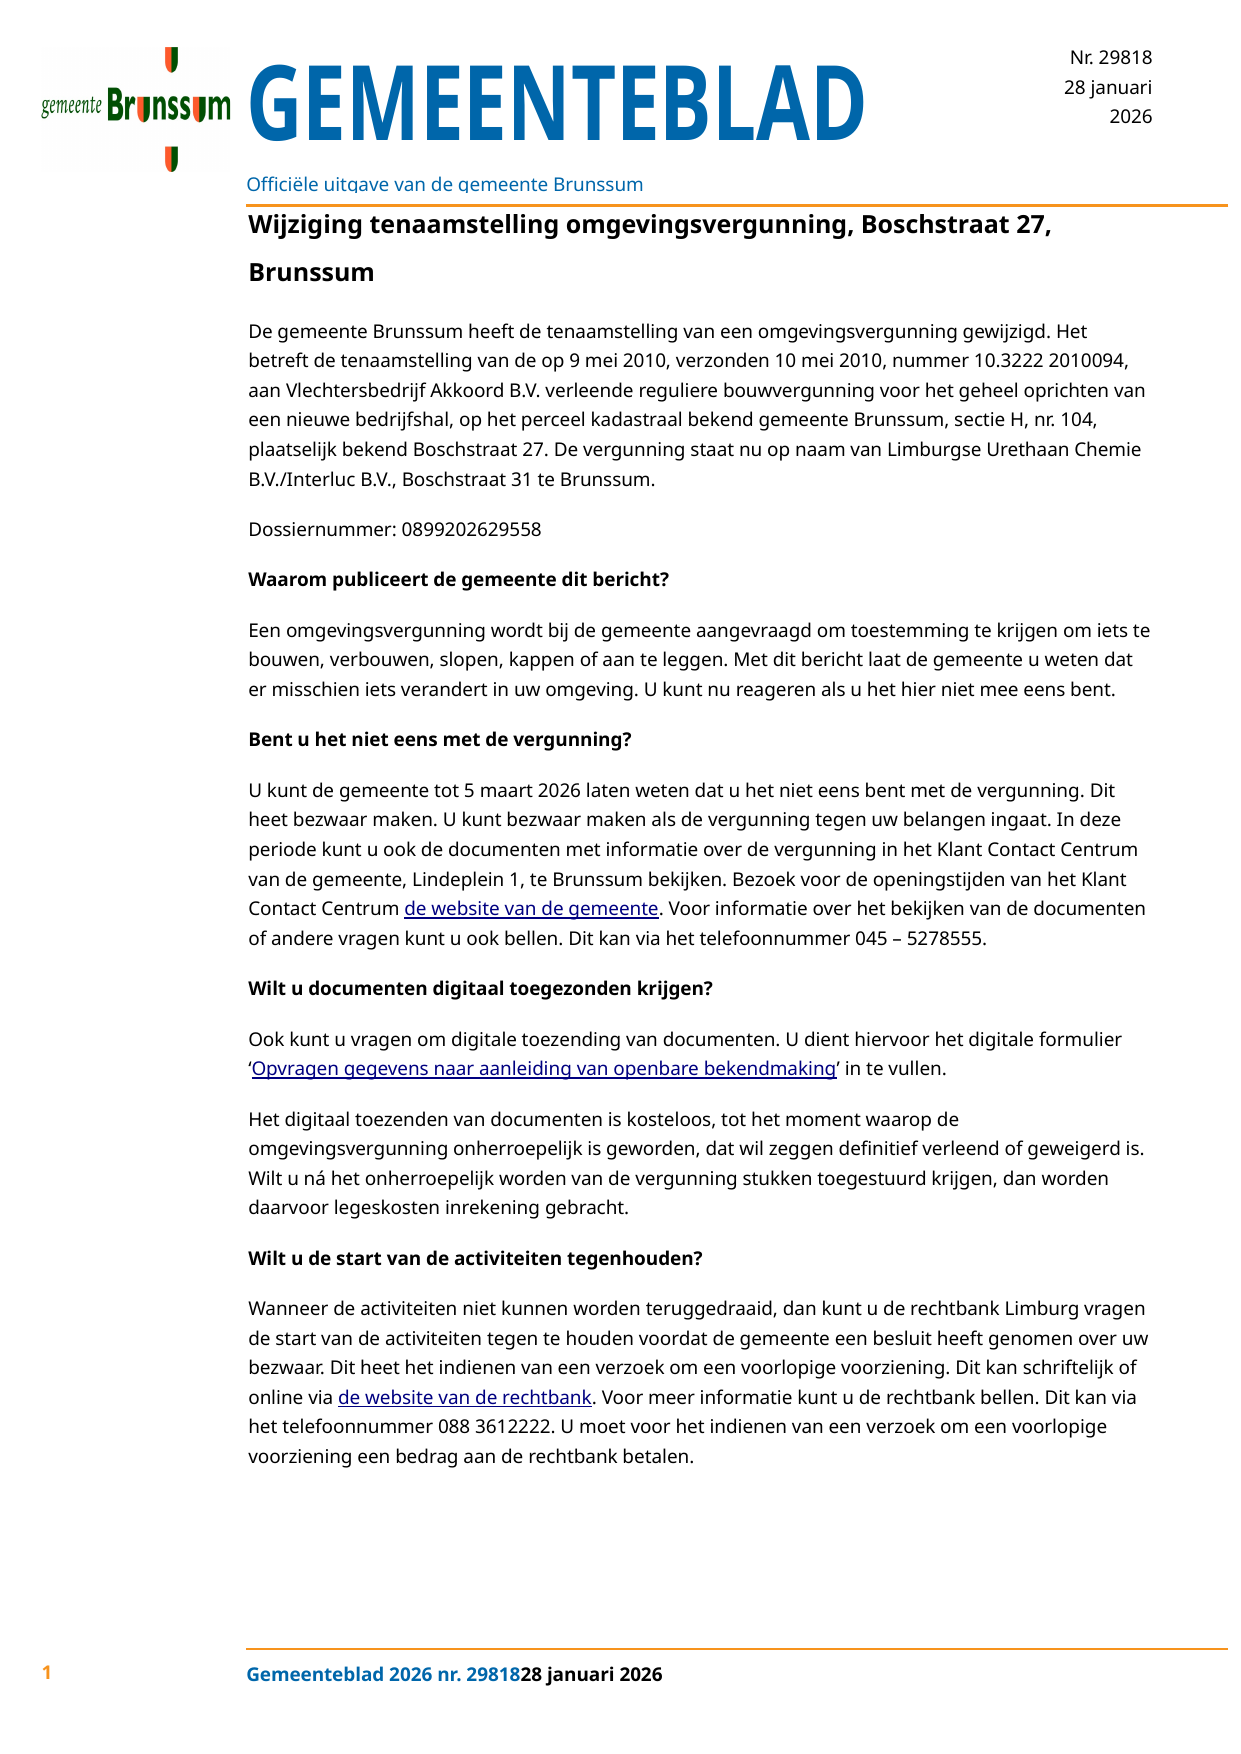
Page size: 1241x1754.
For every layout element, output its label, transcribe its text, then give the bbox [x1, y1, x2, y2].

text Wilt u de start van de activiteiten tegenhouden? [248, 1245, 1152, 1271]
text Ook kunt u vragen om digitale toezending van documenten. U dient hiervoor het digitale formulier ‘Opvragen gegevens naar aanleiding van openbare bekendmaking’ in te vullen. [248, 1026, 1152, 1081]
text Waarom publiceert de gemeente dit bericht? [248, 567, 1152, 592]
text U kunt de gemeente tot 5 maart 2026 laten weten dat u het niet eens bent met de vergunning. Dit heet bezwaar maken. U kunt bezwaar maken als de vergunning tegen uw belangen ingaat. In deze periode kunt u ook de documenten met informatie over de vergunning in het Klant Contact Centrum van de gemeente, Lindeplein 1, te Brunssum bekijken. Bezoek voor de openingstijden van het Klant Contact Centrum de website van de gemeente. Voor informatie over het bekijken van de documenten of andere vragen kunt u ook bellen. Dit kan via het telefoonnummer 045 – 5278555. [248, 777, 1152, 951]
text Wilt u documenten digitaal toegezonden krijgen? [248, 975, 1152, 1001]
text Een omgevingsvergunning wordt bij de gemeente aangevraagd om toestemming te krijgen om iets te bouwen, verbouwen, slopen, kappen of aan te leggen. Met dit bericht laat de gemeente u weten dat er misschien iets verandert in uw omgeving. U kunt nu reageren als u het hier niet mee eens bent. [248, 617, 1152, 702]
picture [41, 47, 231, 172]
text Wanneer de activiteiten niet kunnen worden teruggedraaid, dan kunt u de rechtbank Limburg vragen de start van de activiteiten tegen te houden voordat de gemeente een besluit heeft genomen over uw bezwaar. Dit heet het indienen van een verzoek om een voorlopige voorziening. Dit kan schriftelijk of online via de website van de rechtbank. Voor meer informatie kunt u de rechtbank bellen. Dit kan via het telefoonnummer 088 3612222. U moet voor het indienen van een verzoek om een voorlopige voorziening een bedrag aan de rechtbank betalen. [248, 1295, 1152, 1469]
text Wijziging tenaamstelling omgevingsvergunning, Boschstraat 27, Brunssum [248, 207, 1152, 288]
text Dossiernummer: 0899202629558 [248, 516, 1152, 542]
text Het digitaal toezenden van documenten is kosteloos, tot het moment waarop de omgevingsvergunning onherroepelijk is geworden, dat wil zeggen definitief verleend of geweigerd is. Wilt u ná het onherroepelijk worden van de vergunning stukken toegestuurd krijgen, dan worden daarvoor legeskosten inrekening gebracht. [248, 1106, 1152, 1220]
text Bent u het niet eens met de vergunning? [248, 727, 1152, 752]
text De gemeente Brunssum heeft de tenaamstelling van een omgevingsvergunning gewijzigd. Het betreft de tenaamstelling van de op 9 mei 2010, verzonden 10 mei 2010, nummer 10.3222 2010094, aan Vlechtersbedrijf Akkoord B.V. verleende reguliere bouwvergunning voor het geheel oprichten van een nieuwe bedrijfshal, op het perceel kadastraal bekend gemeente Brunssum, sectie H, nr. 104, plaatselijk bekend Boschstraat 27. De vergunning staat nu op naam van Limburgse Urethaan Chemie B.V./Interluc B.V., Boschstraat 31 te Brunssum. [248, 318, 1152, 492]
